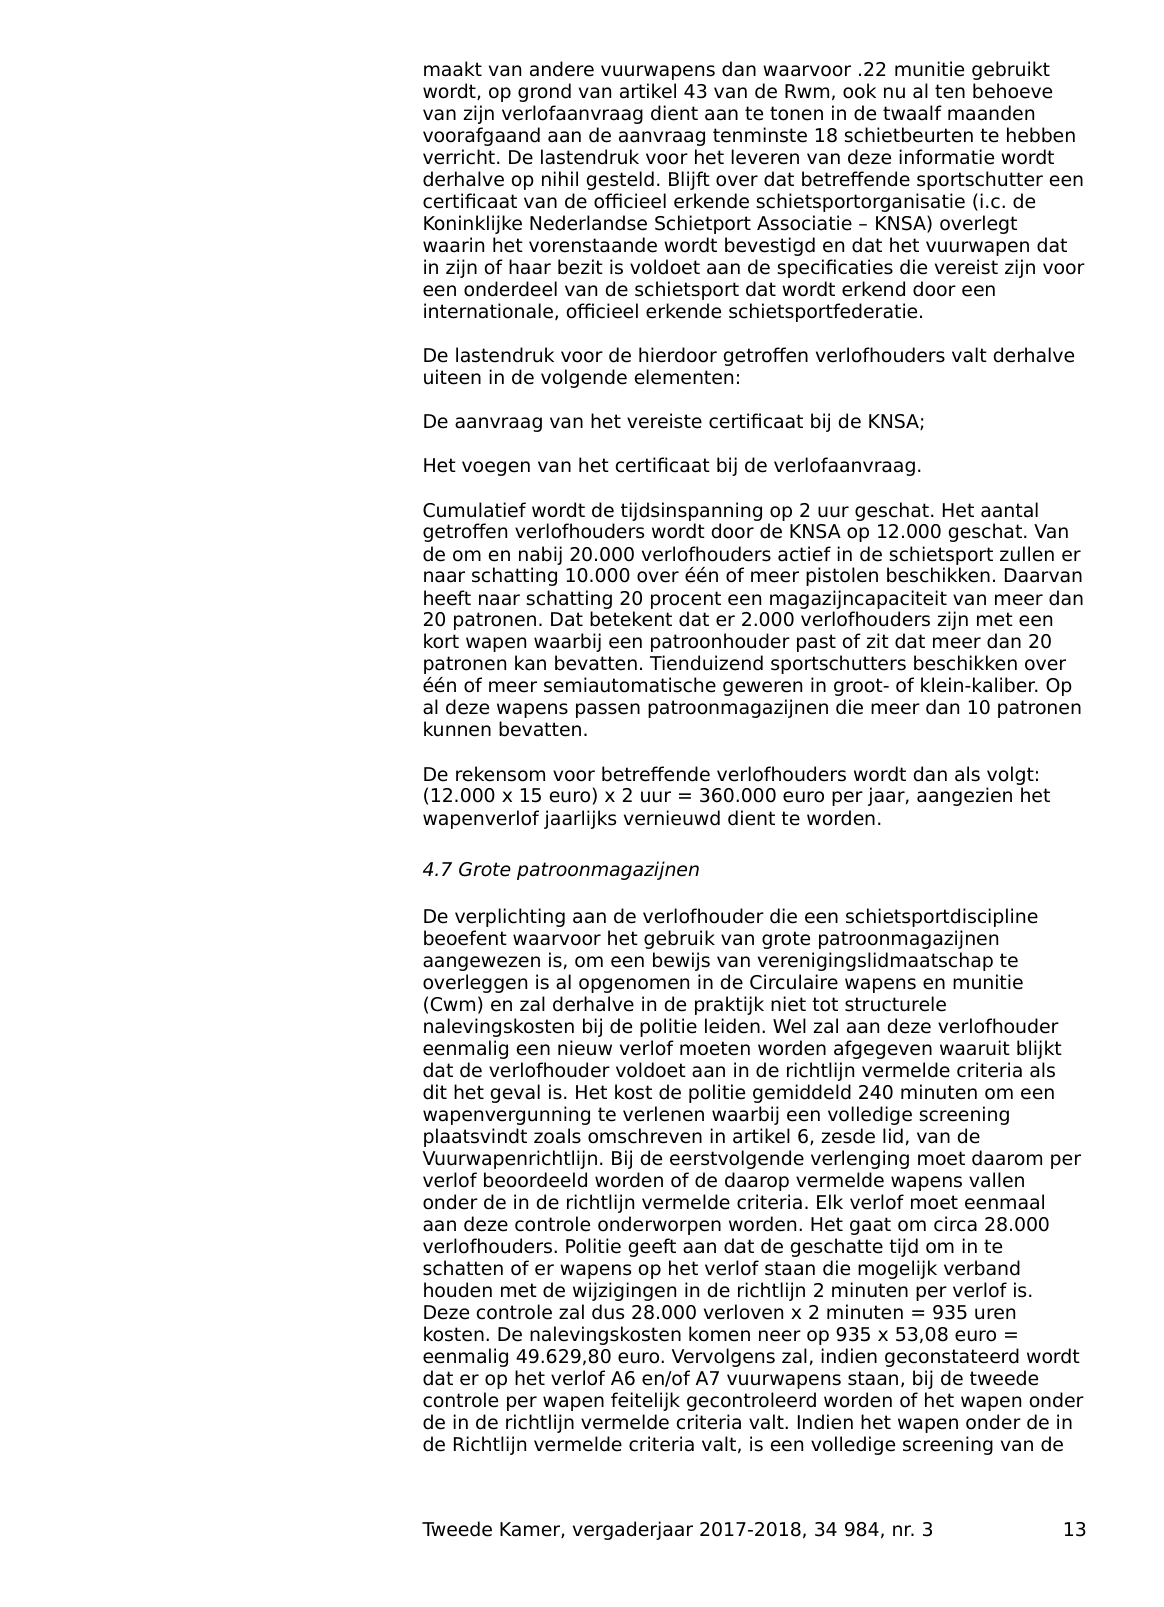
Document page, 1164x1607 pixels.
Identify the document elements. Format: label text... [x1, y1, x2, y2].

subtitle 4.7 Grote patroonmagazijnen [422, 859, 1087, 881]
text Cumulatief wordt de tijdsinspanning op 2 uur geschat. Het aantal getroffen verlofhouders wordt door de KNSA op 12.000 geschat. Van de om en nabij 20.000 verlofhouders actief in de schietsport zullen er naar schatting 10.000 over één of meer pistolen beschikken. Daarvan heeft naar schatting 20 procent een magazijncapaciteit van meer dan 20 patronen. Dat betekent dat er 2.000 verlofhouders zijn met een kort wapen waarbij een patroonhouder past of zit dat meer dan 20 patronen kan bevatten. Tienduizend sportschutters beschikken over één of meer semiautomatische geweren in groot- of klein-kaliber. Op al deze wapens passen patroonmagazijnen die meer dan 10 patronen kunnen bevatten. [422, 499, 1087, 741]
text De lastendruk voor de hierdoor getroffen verlofhouders valt derhalve uiteen in de volgende elementen: [422, 345, 1087, 389]
text De rekensom voor betreffende verlofhouders wordt dan als volgt: (12.000 x 15 euro) x 2 uur = 360.000 euro per jaar, aangezien het wapenverlof jaarlijks vernieuwd dient te worden. [422, 763, 1087, 829]
text Het voegen van het certificaat bij de verlofaanvraag. [422, 455, 1087, 477]
text maakt van andere vuurwapens dan waarvoor .22 munitie gebruikt wordt, op grond van artikel 43 van de Rwm, ook nu al ten behoeve van zijn verlofaanvraag dient aan te tonen in de twaalf maanden voorafgaand aan de aanvraag tenminste 18 schietbeurten te hebben verricht. De lastendruk voor het leveren van deze informatie wordt derhalve op nihil gesteld. Blijft over dat betreffende sportschutter een certificaat van de officieel erkende schietsportorganisatie (i.c. de Koninklijke Nederlandse Schietport Associatie – KNSA) overlegt waarin het vorenstaande wordt bevestigd en dat het vuurwapen dat in zijn of haar bezit is voldoet aan de specificaties die vereist zijn voor een onderdeel van de schietsport dat wordt erkend door een internationale, officieel erkende schietsportfederatie. [422, 59, 1087, 323]
text De verplichting aan de verlofhouder die een schietsportdiscipline beoefent waarvoor het gebruik van grote patroonmagazijnen aangewezen is, om een bewijs van verenigingslidmaatschap te overleggen is al opgenomen in de Circulaire wapens en munitie (Cwm) en zal derhalve in de praktijk niet tot structurele nalevingskosten bij de politie leiden. Wel zal aan deze verlofhouder eenmalig een nieuw verlof moeten worden afgegeven waaruit blijkt dat de verlofhouder voldoet aan in de richtlijn vermelde criteria als dit het geval is. Het kost de politie gemiddeld 240 minuten om een wapenvergunning te verlenen waarbij een volledige screening plaatsvindt zoals omschreven in artikel 6, zesde lid, van de Vuurwapenrichtlijn. Bij de eerstvolgende verlenging moet daarom per verlof beoordeeld worden of de daarop vermelde wapens vallen onder de in de richtlijn vermelde criteria. Elk verlof moet eenmaal aan deze controle onderworpen worden. Het gaat om circa 28.000 verlofhouders. Politie geeft aan dat de geschatte tijd om in te schatten of er wapens op het verlof staan die mogelijk verband houden met de wijzigingen in de richtlijn 2 minuten per verlof is. Deze controle zal dus 28.000 verloven x 2 minuten = 935 uren kosten. De nalevingskosten komen neer op 935 x 53,08 euro = eenmalig 49.629,80 euro. Vervolgens zal, indien geconstateerd wordt dat er op het verlof A6 en/of A7 vuurwapens staan, bij de tweede controle per wapen feitelijk gecontroleerd worden of het wapen onder de in de richtlijn vermelde criteria valt. Indien het wapen onder de in de Richtlijn vermelde criteria valt, is een volledige screening van de [422, 906, 1087, 1456]
text De aanvraag van het vereiste certificaat bij de KNSA; [422, 411, 1087, 433]
